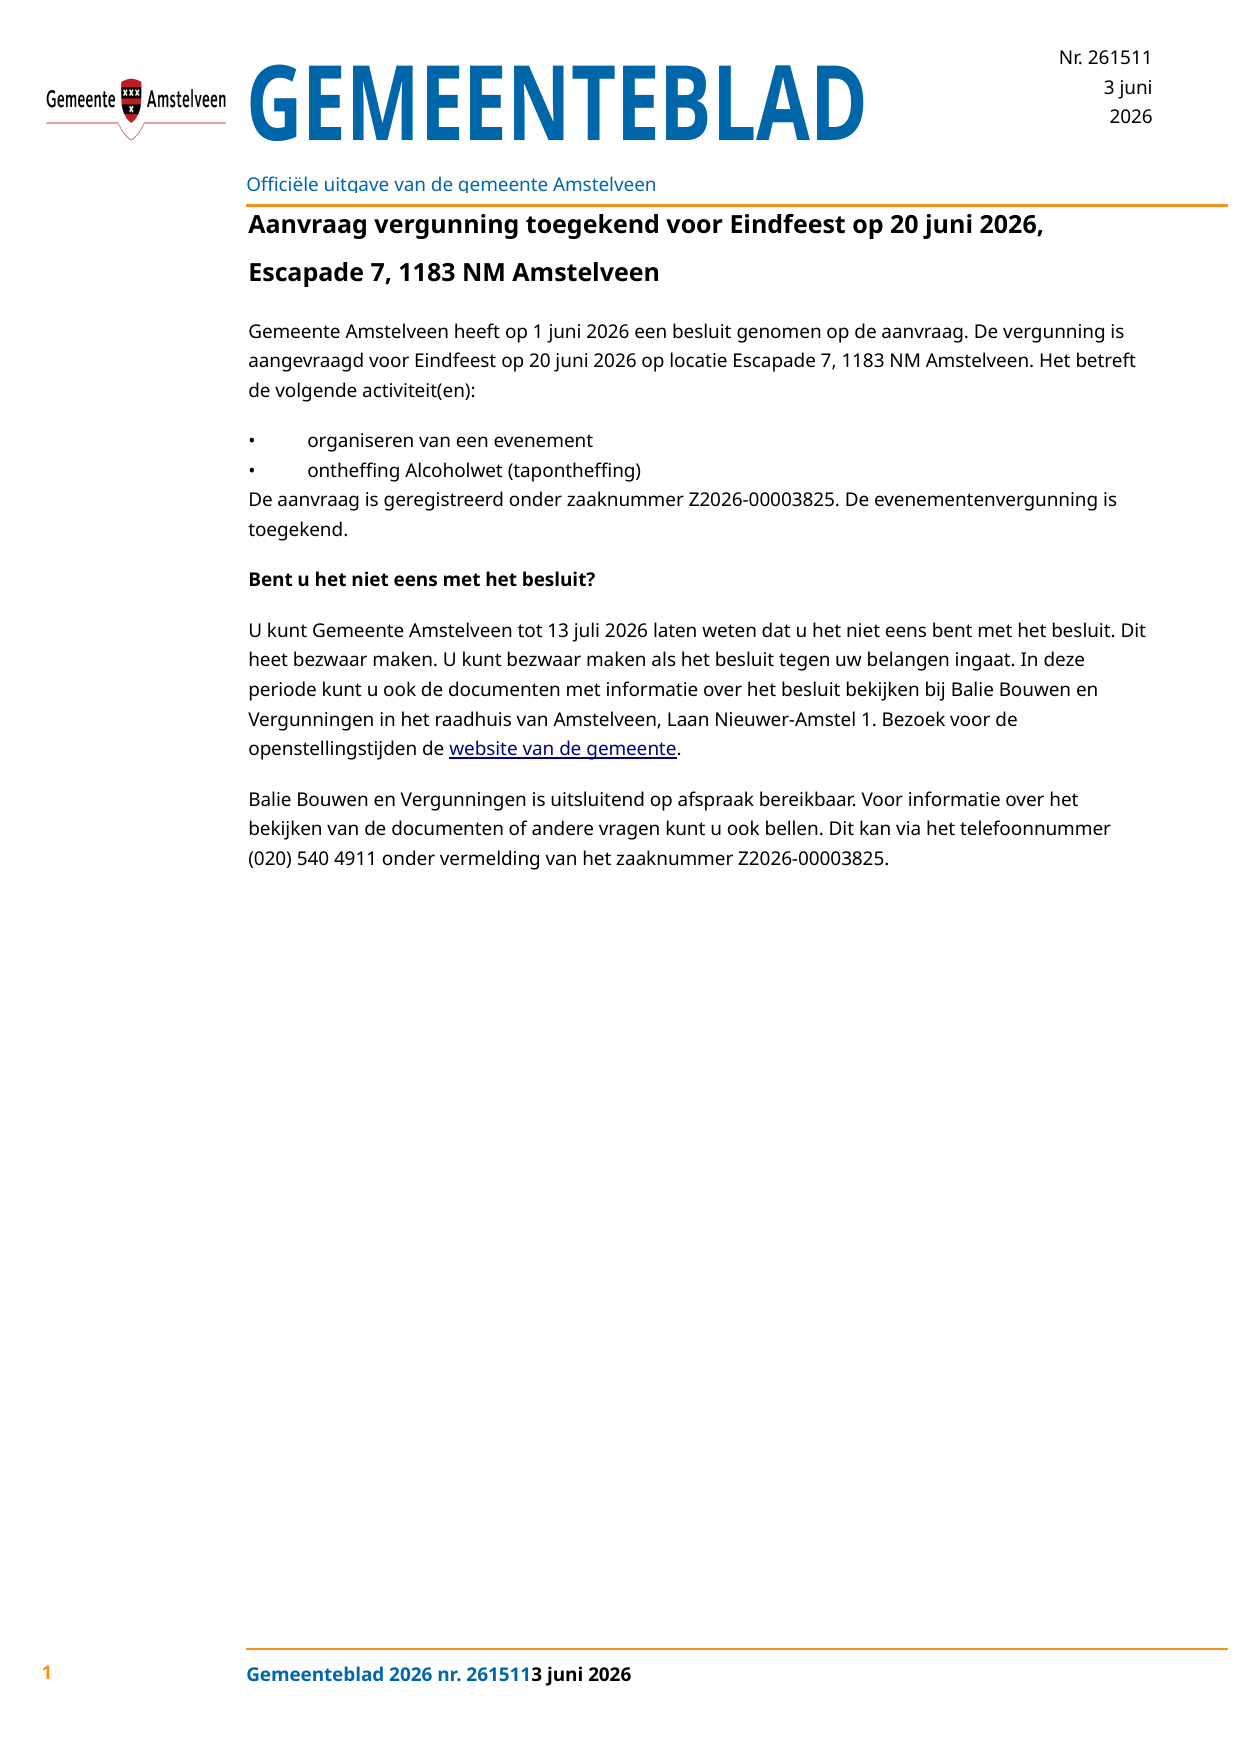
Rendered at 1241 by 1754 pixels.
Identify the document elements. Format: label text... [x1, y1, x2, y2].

picture [41, 47, 231, 172]
text Balie Bouwen en Vergunningen is uitsluitend op afspraak bereikbaar. Voor informatie over het bekijken van de documenten of andere vragen kunt u ook bellen. Dit kan via het telefoonnummer (020) 540 4911 onder vermelding van het zaaknummer Z2026-00003825. [248, 786, 1152, 871]
text U kunt Gemeente Amstelveen tot 13 juli 2026 laten weten dat u het niet eens bent met het besluit. Dit heet bezwaar maken. U kunt bezwaar maken als het besluit tegen uw belangen ingaat. In deze periode kunt u ook de documenten met informatie over het besluit bekijken bij Balie Bouwen en Vergunningen in het raadhuis van Amstelveen, Laan Nieuwer-Amstel 1. Bezoek voor de openstellingstijden de website van de gemeente. [248, 617, 1152, 761]
text Bent u het niet eens met het besluit? [248, 567, 1152, 592]
text De aanvraag is geregistreerd onder zaaknummer Z2026-00003825. De evenementenvergunning is toegekend. [248, 487, 1152, 542]
text Aanvraag vergunning toegekend voor Eindfeest op 20 juni 2026, Escapade 7, 1183 NM Amstelveen [248, 207, 1152, 288]
text Gemeente Amstelveen heeft op 1 juni 2026 een besluit genomen op de aanvraag. De vergunning is aangevraagd voor Eindfeest op 20 juni 2026 op locatie Escapade 7, 1183 NM Amstelveen. Het betreft de volgende activiteit(en): [248, 318, 1152, 403]
list ontheffing Alcoholwet (tapontheffing) [248, 457, 1152, 483]
list organiseren van een evenement [248, 427, 1152, 453]
